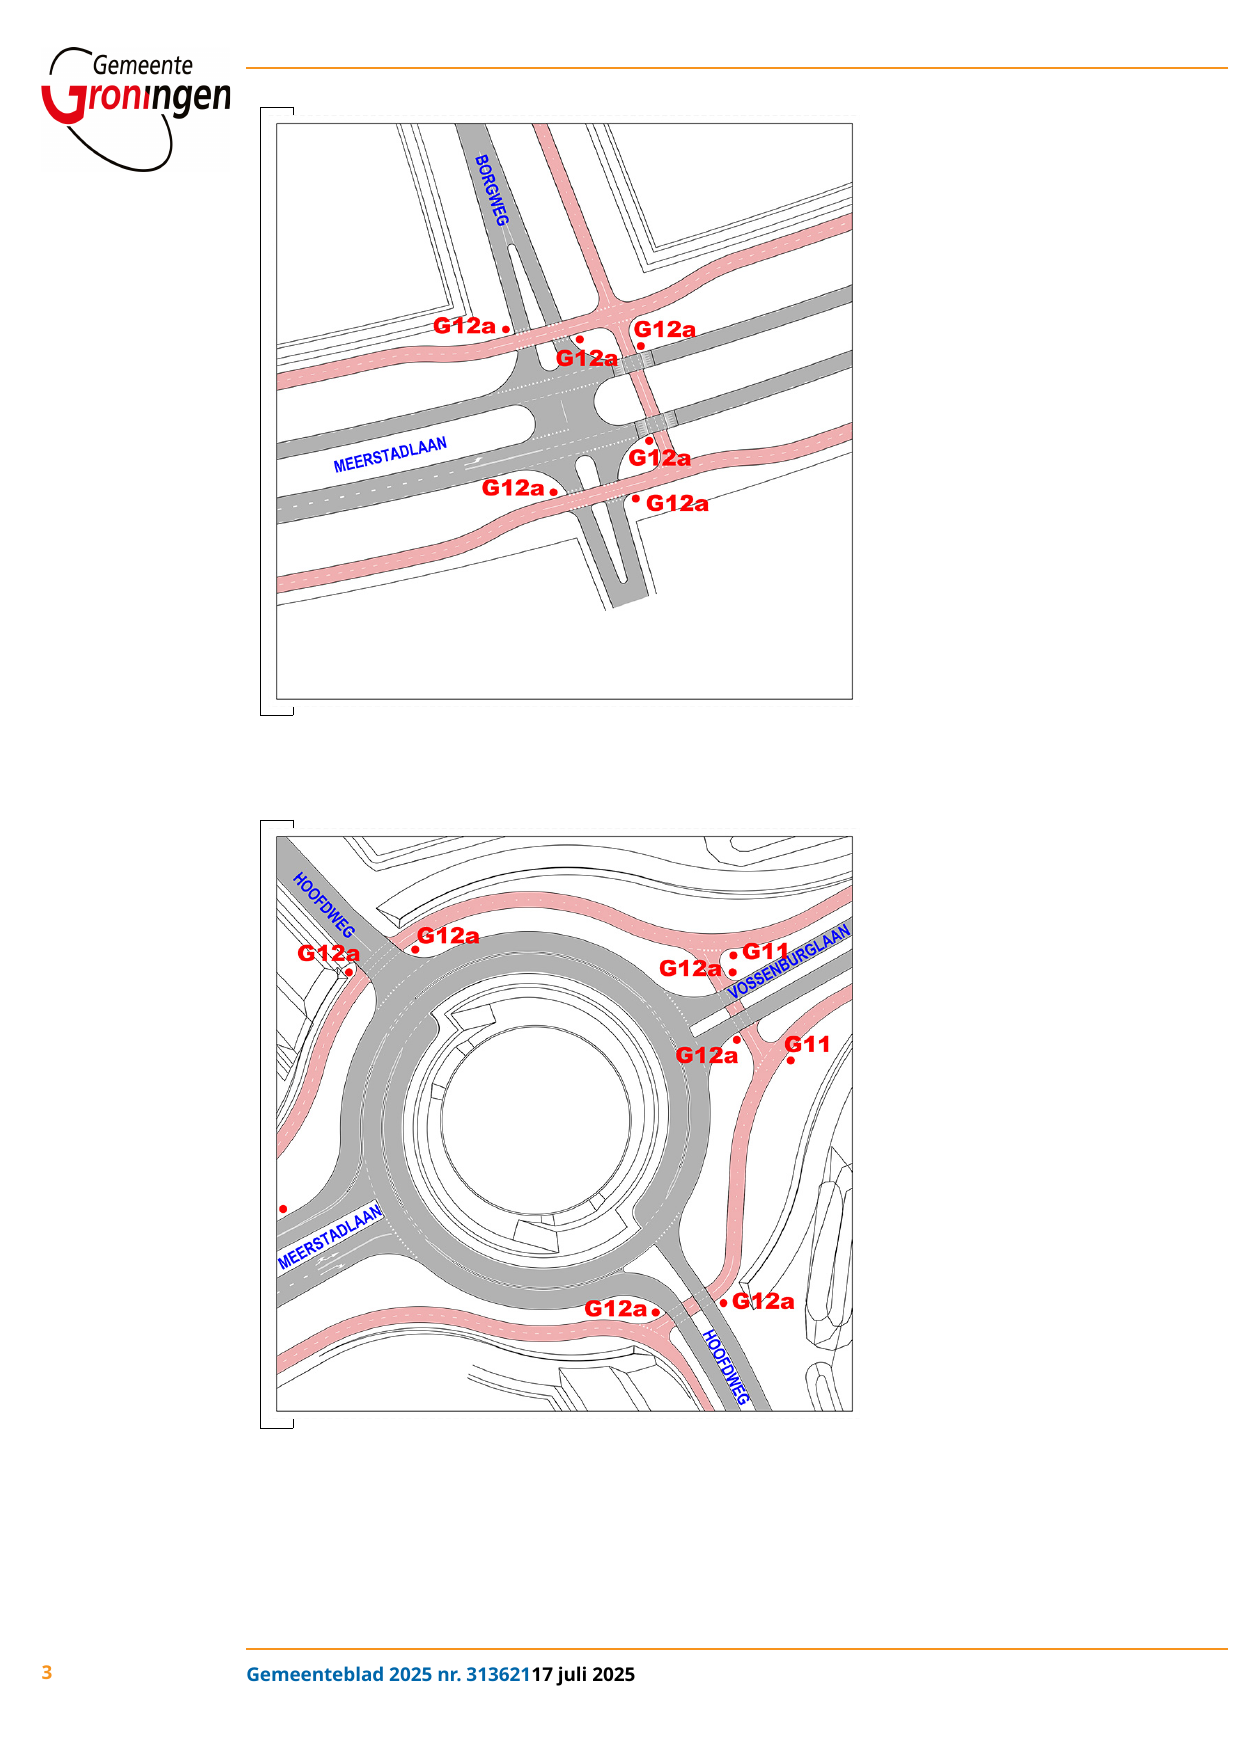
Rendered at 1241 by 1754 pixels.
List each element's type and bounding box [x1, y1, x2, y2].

picture [268, 828, 860, 1419]
picture [268, 115, 860, 707]
picture [41, 47, 231, 172]
